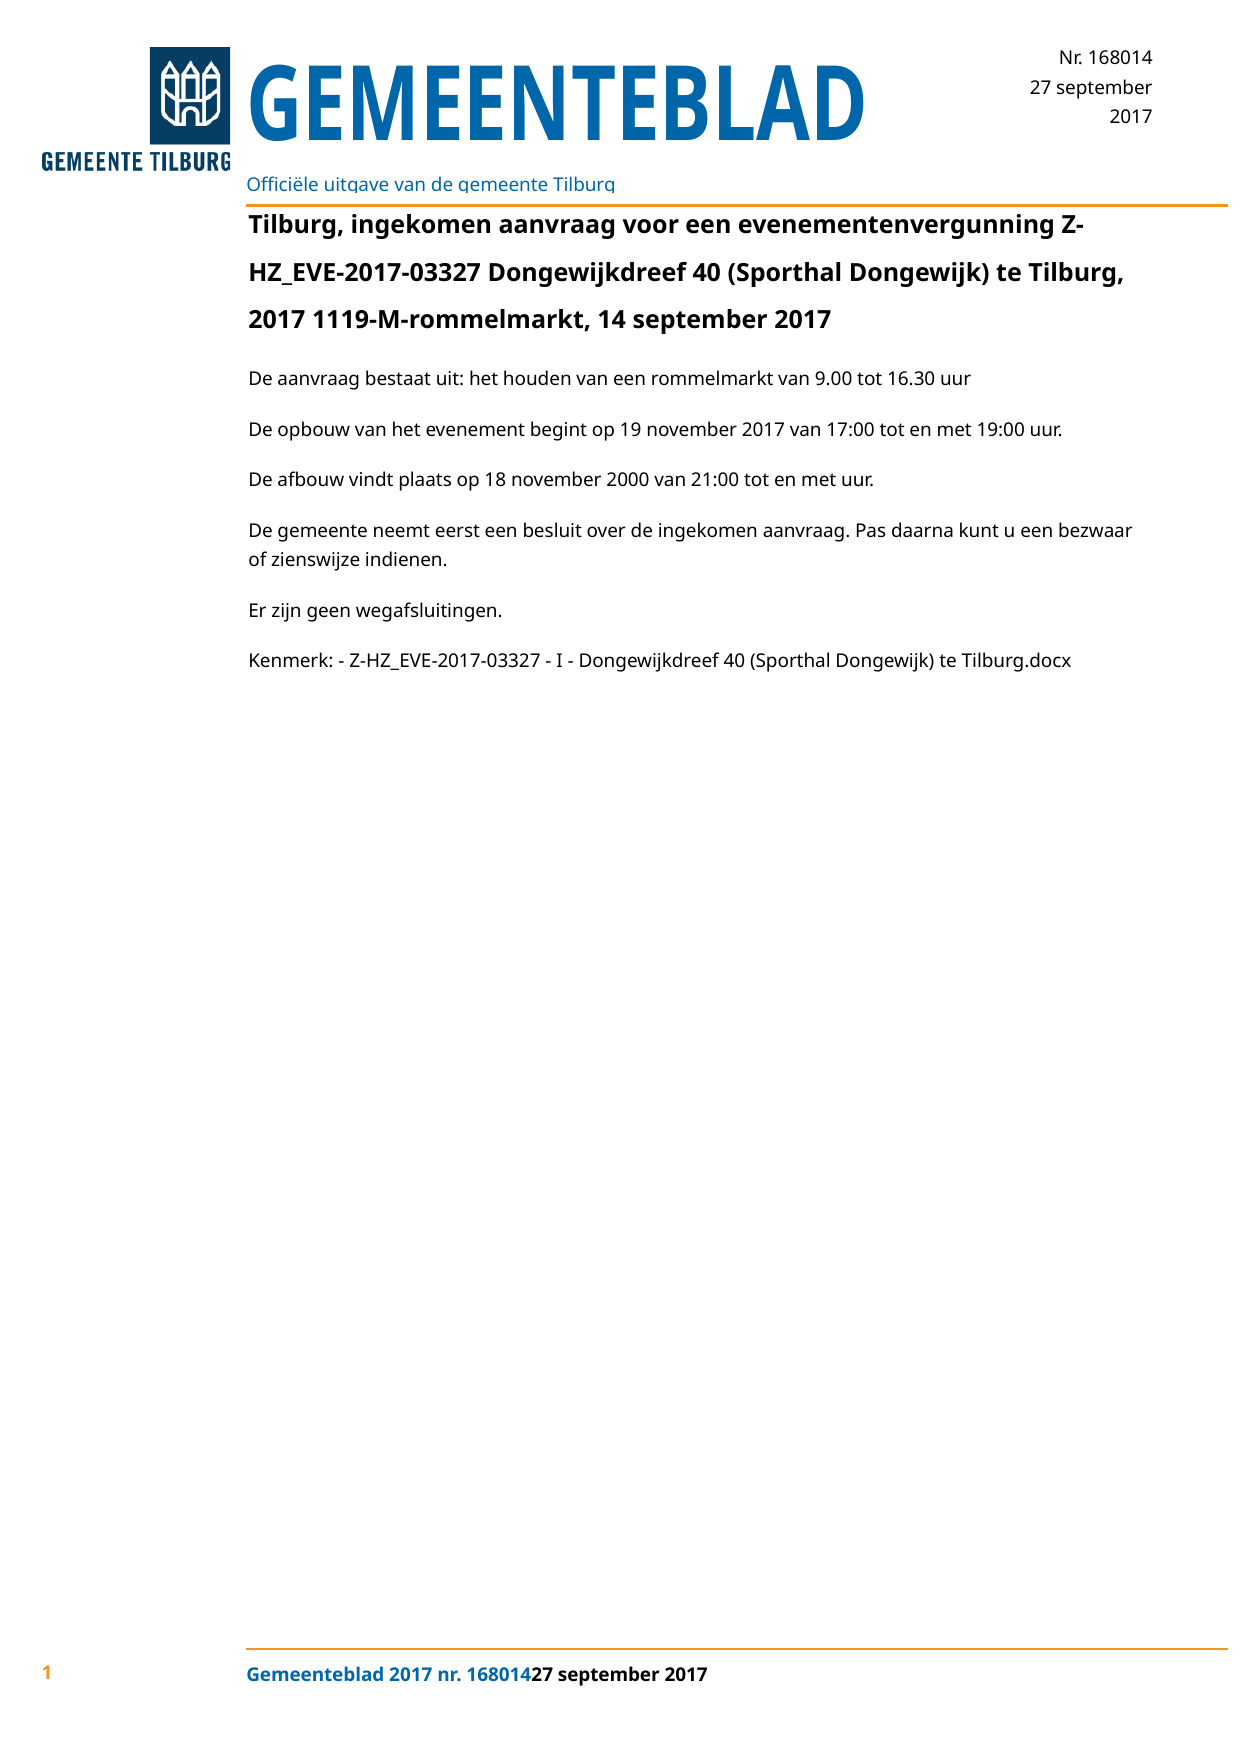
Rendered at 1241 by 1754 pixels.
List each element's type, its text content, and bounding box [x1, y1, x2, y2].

text Kenmerk: - Z-HZ_EVE-2017-03327 - I - Dongewijkdreef 40 (Sporthal Dongewijk) te Tilburg.docx [248, 647, 1152, 673]
text De afbouw vindt plaats op 18 november 2000 van 21:00 tot en met uur. [248, 466, 1152, 492]
picture [41, 47, 231, 172]
text De opbouw van het evenement begint op 19 november 2017 van 17:00 tot en met 19:00 uur. [248, 416, 1152, 442]
text De gemeente neemt eerst een besluit over de ingekomen aanvraag. Pas daarna kunt u een bezwaar of zienswijze indienen. [248, 517, 1152, 572]
text Er zijn geen wegafsluitingen. [248, 597, 1152, 622]
text De aanvraag bestaat uit: het houden van een rommelmarkt van 9.00 tot 16.30 uur [248, 366, 1152, 391]
text Tilburg, ingekomen aanvraag voor een evenementenvergunning Z-HZ_EVE-2017-03327 Dongewijkdreef 40 (Sporthal Dongewijk) te Tilburg, 2017 1119-M-rommelmarkt, 14 september 2017 [248, 207, 1152, 336]
